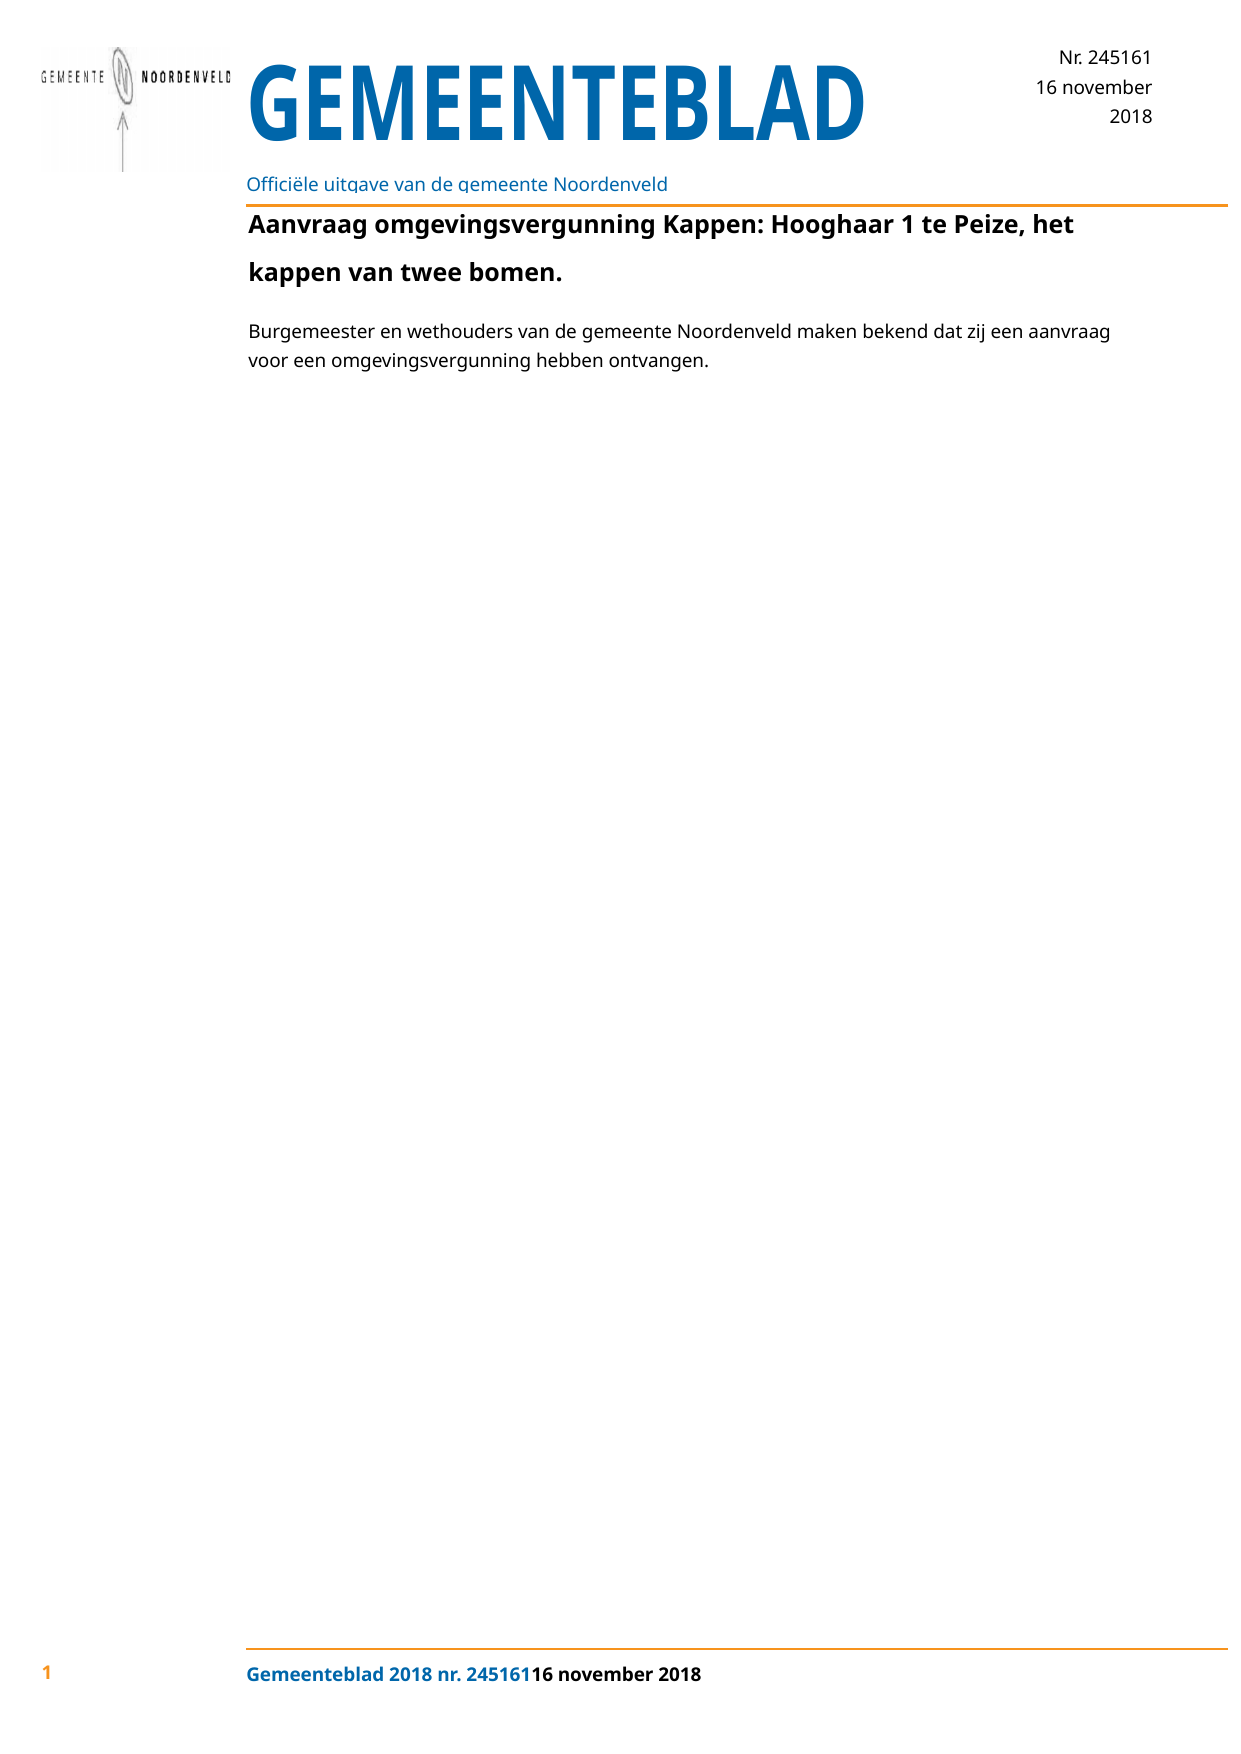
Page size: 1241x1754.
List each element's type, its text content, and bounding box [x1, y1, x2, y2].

text Aanvraag omgevingsvergunning Kappen: Hooghaar 1 te Peize, het kappen van twee bomen. [248, 207, 1152, 288]
picture [41, 47, 231, 172]
text Burgemeester en wethouders van de gemeente Noordenveld maken bekend dat zij een aanvraag voor een omgevingsvergunning hebben ontvangen. [248, 318, 1152, 373]
